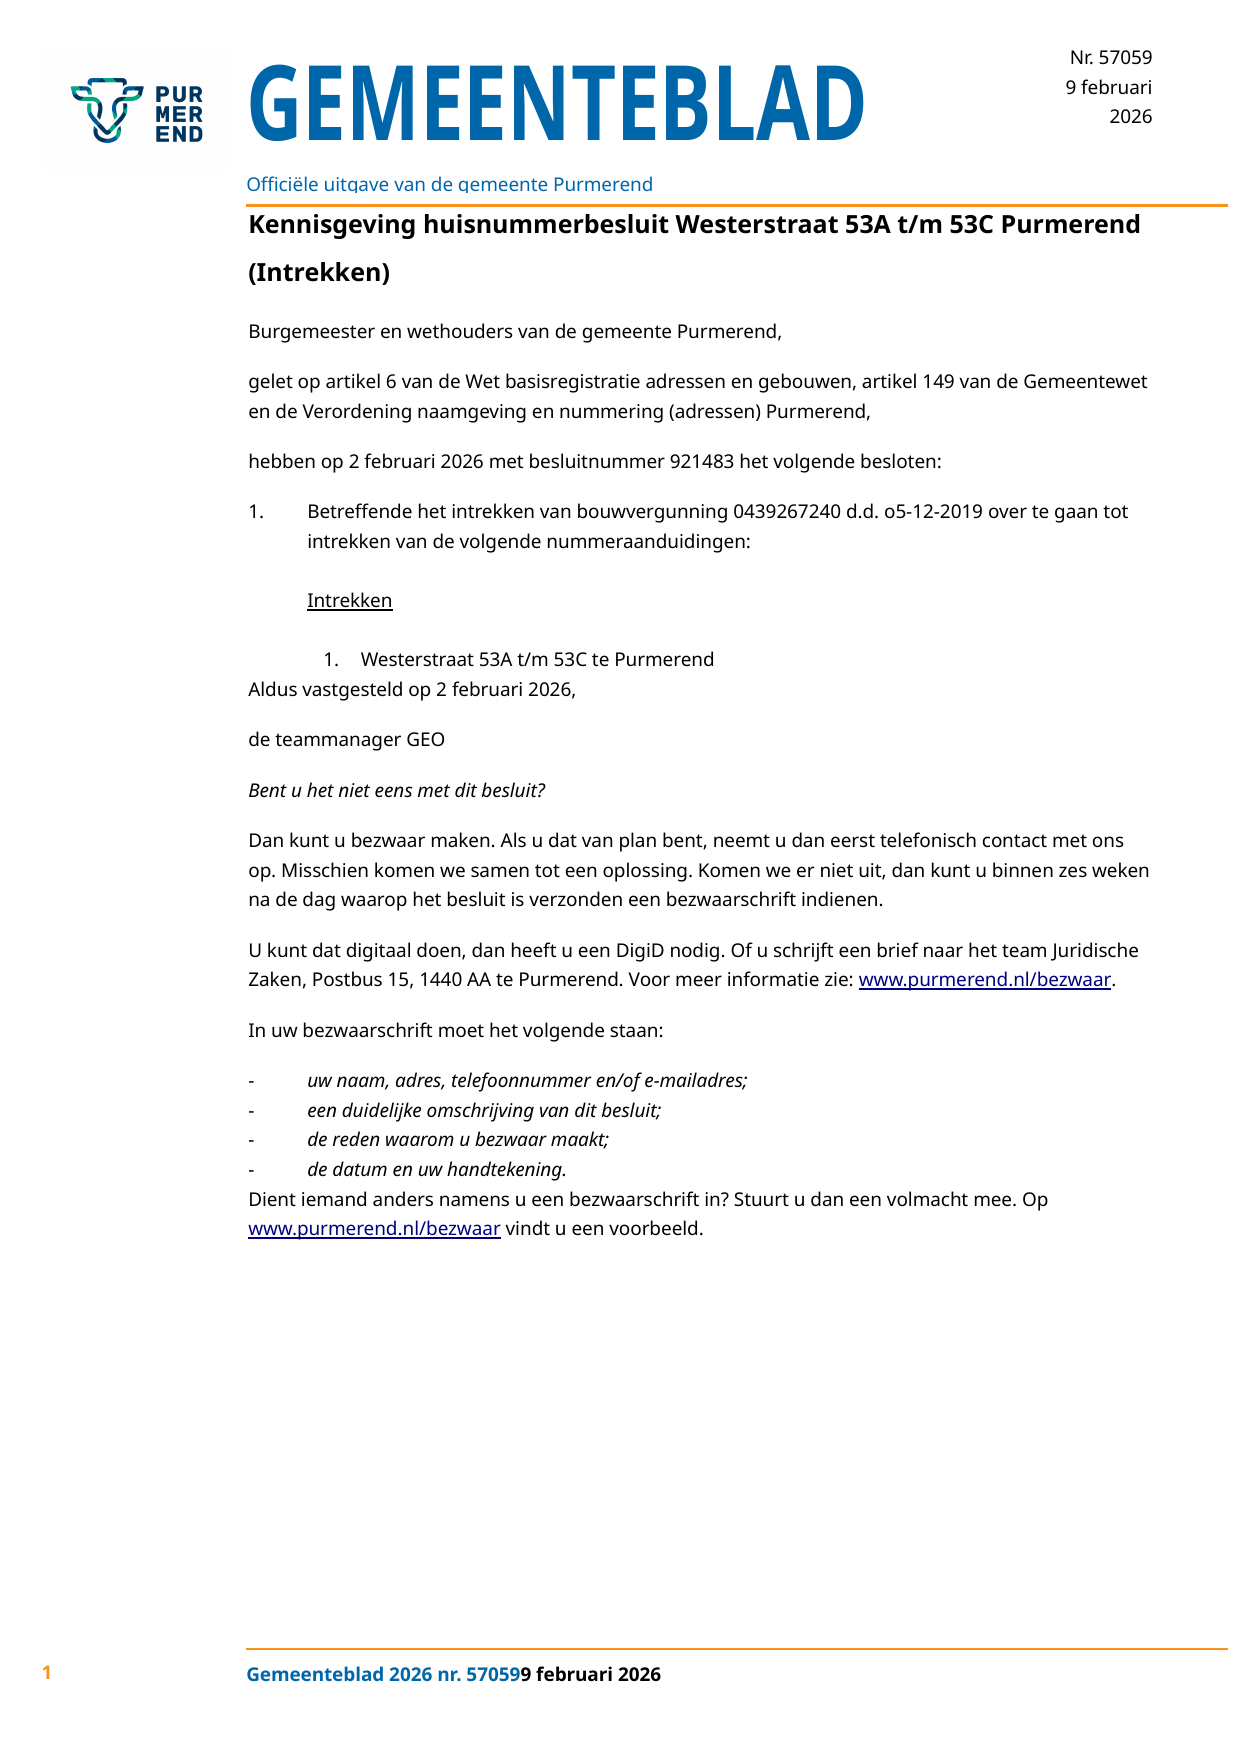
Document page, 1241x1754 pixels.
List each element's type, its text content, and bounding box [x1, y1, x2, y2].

list een duidelijke omschrijving van dit besluit; [248, 1097, 1152, 1123]
text Aldus vastgesteld op 2 februari 2026, [248, 676, 1152, 702]
list uw naam, adres, telefoonnummer en/of e-mailadres; [248, 1067, 1152, 1093]
list Intrekken [248, 587, 1152, 613]
text Dient iemand anders namens u een bezwaarschrift in? Stuurt u dan een volmacht mee. Op www.purmerend.nl/bezwaar vindt u een voorbeeld. [248, 1186, 1152, 1241]
text In uw bezwaarschrift moet het volgende staan: [248, 1017, 1152, 1043]
text Bent u het niet eens met dit besluit? [248, 777, 1152, 803]
list de datum en uw handtekening. [248, 1156, 1152, 1182]
text Kennisgeving huisnummerbesluit Westerstraat 53A t/m 53C Purmerend (Intrekken) [248, 207, 1152, 288]
list Westerstraat 53A t/m 53C te Purmerend [323, 647, 1152, 672]
list Betreffende het intrekken van bouwvergunning 0439267240 d.d. o5-12-2019 over te gaan tot intrekken van de volgende nummeraanduidingen: [248, 499, 1152, 554]
list de reden waarom u bezwaar maakt; [248, 1127, 1152, 1152]
picture [41, 47, 231, 172]
text Burgemeester en wethouders van de gemeente Purmerend, [248, 318, 1152, 344]
text de teammanager GEO [248, 727, 1152, 752]
text hebben op 2 februari 2026 met besluitnummer 921483 het volgende besloten: [248, 448, 1152, 474]
text U kunt dat digitaal doen, dan heeft u een DigiD nodig. Of u schrijft een brief naar het team Juridische Zaken, Postbus 15, 1440 AA te Purmerend. Voor meer informatie zie: www.purmerend.nl/bezwaar. [248, 937, 1152, 992]
text Dan kunt u bezwaar maken. Als u dat van plan bent, neemt u dan eerst telefonisch contact met ons op. Misschien komen we samen tot een oplossing. Komen we er niet uit, dan kunt u binnen zes weken na de dag waarop het besluit is verzonden een bezwaarschrift indienen. [248, 827, 1152, 912]
text gelet op artikel 6 van de Wet basisregistratie adressen en gebouwen, artikel 149 van de Gemeentewet en de Verordening naamgeving en nummering (adressen) Purmerend, [248, 368, 1152, 424]
